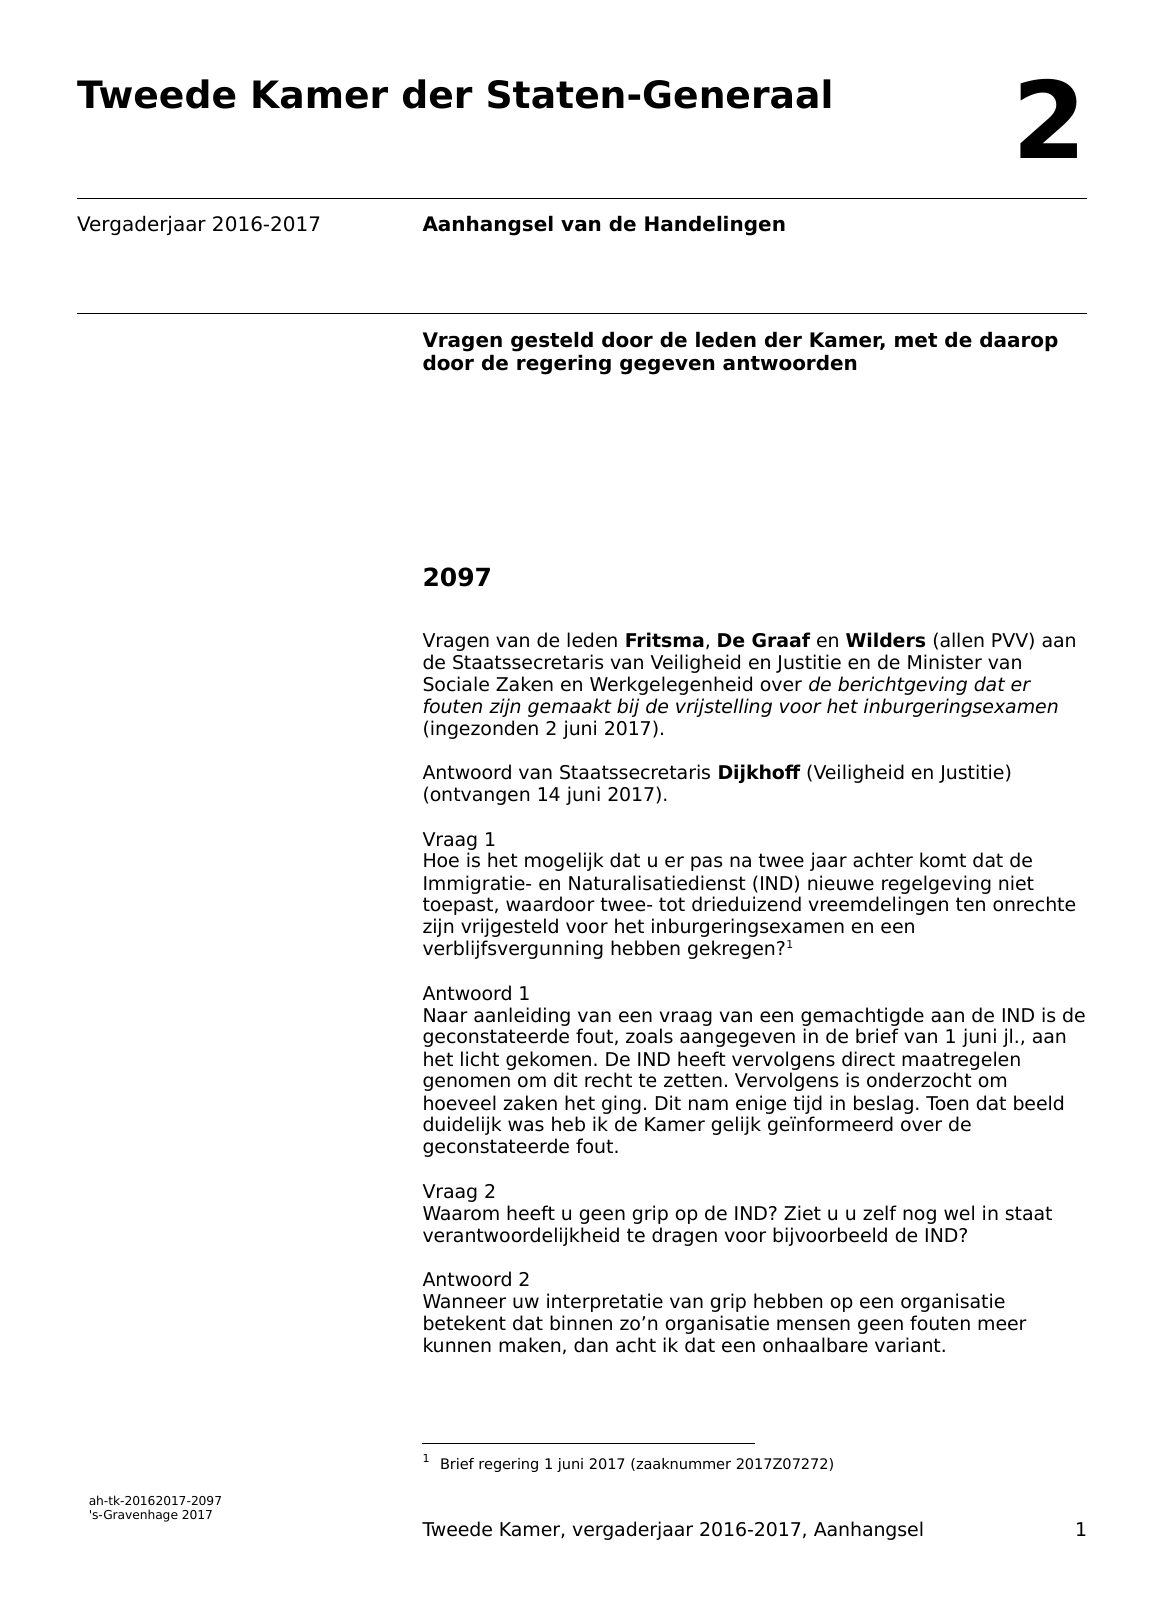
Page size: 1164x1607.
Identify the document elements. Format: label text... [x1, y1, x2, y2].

text Antwoord 1 [422, 982, 1087, 1004]
table_header Tweede Kamer der Staten-Generaal [77, 59, 886, 198]
text Naar aanleiding van een vraag van een gemachtigde aan de IND is de geconstateerde fout, zoals aangegeven in de brief van 1 juni jl., aan het licht gekomen. De IND heeft vervolgens direct maatregelen genomen om dit recht te zetten. Vervolgens is onderzocht om hoeveel zaken het ging. Dit nam enige tijd in beslag. Toen dat beeld duidelijk was heb ik de Kamer gelijk geïnformeerd over de geconstateerde fout. [422, 1004, 1087, 1158]
text Vraag 1 [422, 828, 1087, 850]
text Waarom heeft u geen grip op de IND? Ziet u u zelf nog wel in staat verantwoordelijkheid te dragen voor bijvoorbeeld de IND? [422, 1202, 1087, 1246]
table_cell Vragen gesteld door de leden der Kamer, met de daarop door de regering gegeven antwoorden [422, 314, 1087, 375]
text ah-tk-20162017-2097 [88, 1494, 323, 1508]
text Wanneer uw interpretatie van grip hebben op een organisatie betekent dat binnen zo’n organisatie mensen geen fouten meer kunnen maken, dan acht ik dat een onhaalbare variant. [422, 1291, 1087, 1357]
table_cell Vergaderjaar 2016-2017 [77, 199, 422, 313]
text 's-Gravenhage 2017 [88, 1508, 323, 1522]
text Antwoord van Staatssecretaris Dijkhoff (Veiligheid en Justitie) (ontvangen 14 juni 2017). [422, 762, 1087, 806]
text Brief regering 1 juni 2017 (zaaknummer 2017Z07272) [422, 1452, 1087, 1474]
text Hoe is het mogelijk dat u er pas na twee jaar achter komt dat de Immigratie- en Naturalisatiedienst (IND) nieuwe regelgeving niet toepast, waardoor twee- tot drieduizend vreemdelingen ten onrechte zijn vrijgesteld voor het inburgeringsexamen en een verblijfsvergunning hebben gekregen? [422, 850, 1087, 960]
text 2097 [422, 563, 1087, 592]
table_header 2 [886, 59, 1087, 198]
table_cell Aanhangsel van de Handelingen [422, 199, 1087, 313]
text Vraag 2 [422, 1181, 1087, 1202]
text Antwoord 2 [422, 1269, 1087, 1291]
table_cell [77, 314, 422, 375]
text Vragen van de leden Fritsma, De Graaf en Wilders (allen PVV) aan de Staatssecretaris van Veiligheid en Justitie en de Minister van Sociale Zaken en Werkgelegenheid over de berichtgeving dat er fouten zijn gemaakt bij de vrijstelling voor het inburgeringsexamen (ingezonden 2 juni 2017). [422, 630, 1087, 740]
